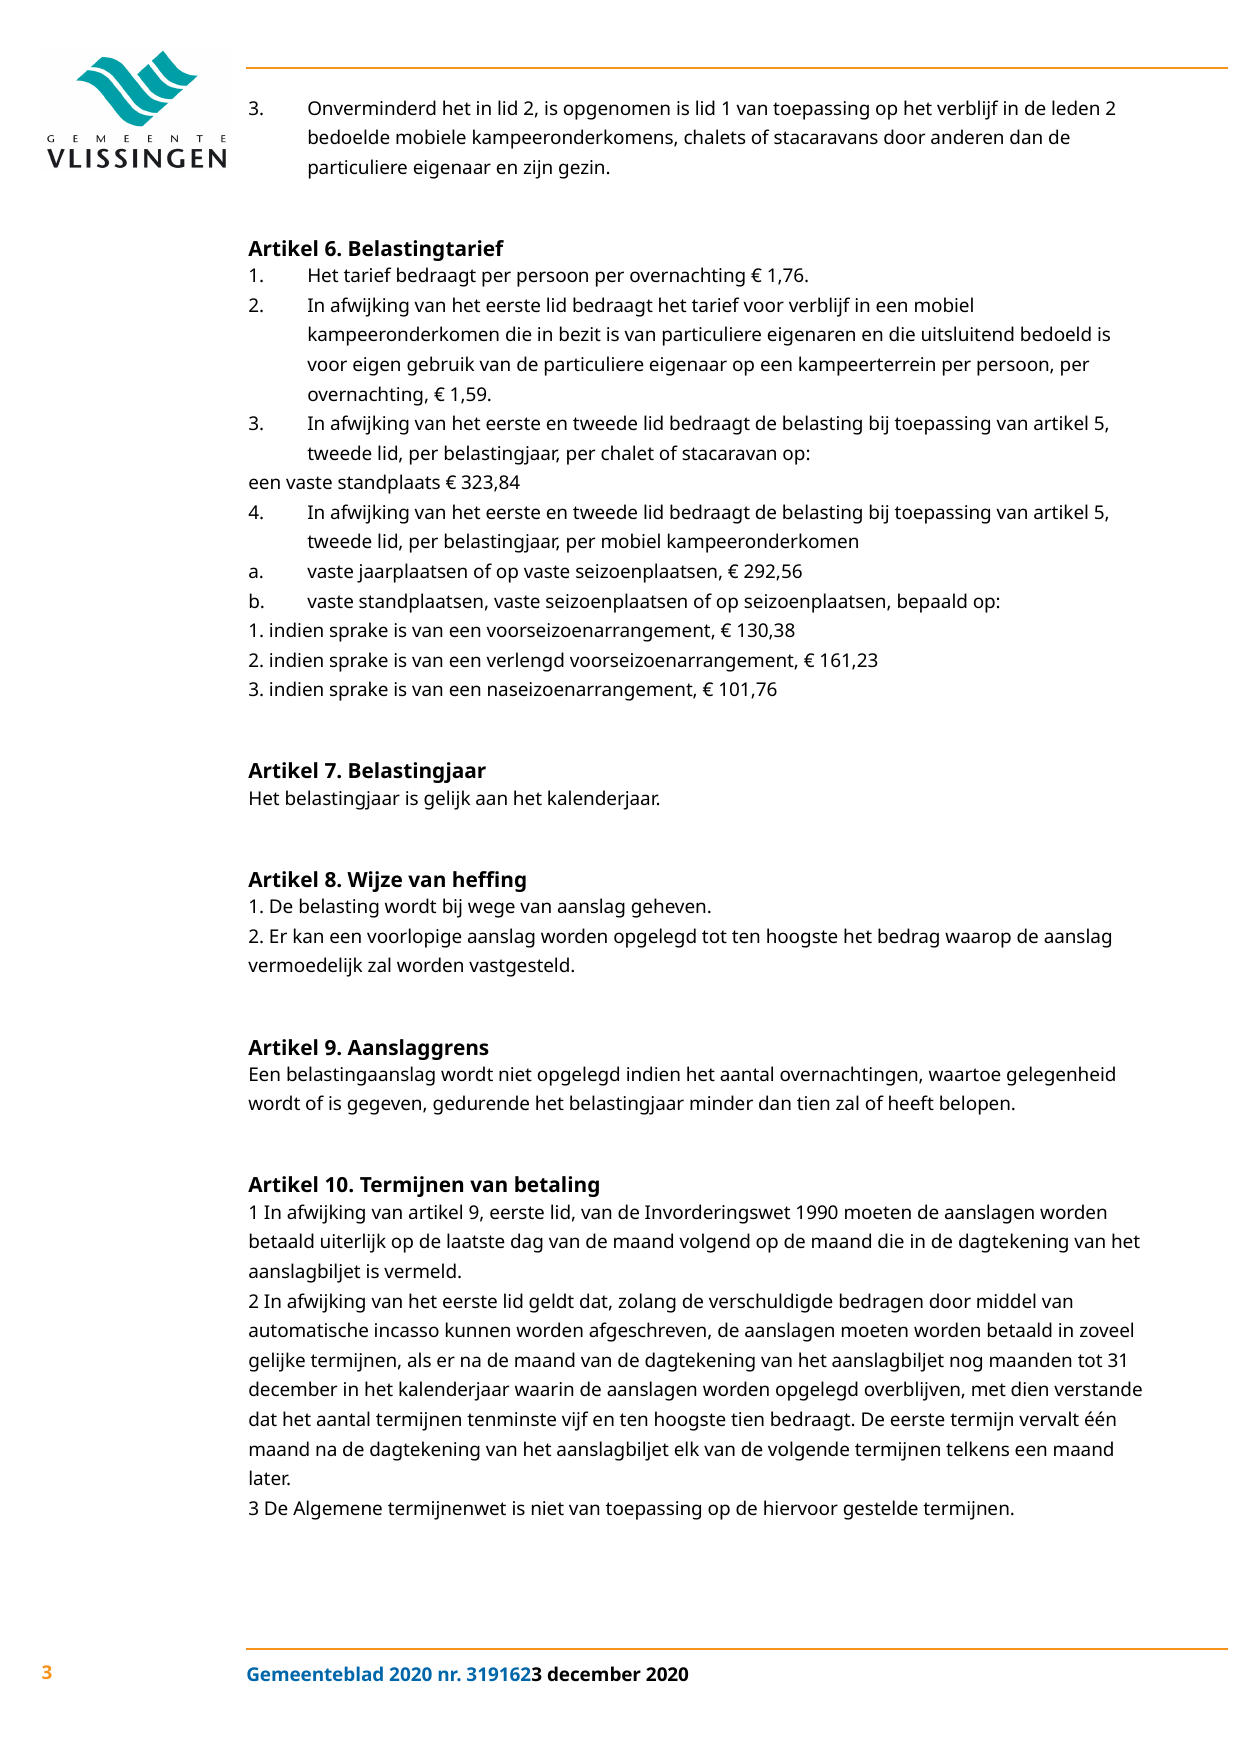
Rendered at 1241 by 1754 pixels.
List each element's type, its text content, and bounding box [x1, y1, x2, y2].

list vaste jaarplaatsen of op vaste seizoenplaatsen, € 292,56 [248, 558, 1152, 584]
text Een belastingaanslag wordt niet opgelegd indien het aantal overnachtingen, waartoe gelegenheid wordt of is gegeven, gedurende het belastingjaar minder dan tien zal of heeft belopen. [248, 1061, 1152, 1116]
text Artikel 10. Termijnen van betaling [248, 1171, 1152, 1199]
text Artikel 8. Wijze van heffing [248, 865, 1152, 893]
text 1. indien sprake is van een voorseizoenarrangement, € 130,38 [248, 617, 1152, 643]
text 2 In afwijking van het eerste lid geldt dat, zolang de verschuldigde bedragen door middel van automatische incasso kunnen worden afgeschreven, de aanslagen moeten worden betaald in zoveel gelijke termijnen, als er na de maand van de dagtekening van het aanslagbiljet nog maanden tot 31 december in het kalenderjaar waarin de aanslagen worden opgelegd overblijven, met dien verstande dat het aantal termijnen tenminste vijf en ten hoogste tien bedraagt. De eerste termijn vervalt één maand na de dagtekening van het aanslagbiljet elk van de volgende termijnen telkens een maand later. [248, 1288, 1152, 1491]
list In afwijking van het eerste en tweede lid bedraagt de belasting bij toepassing van artikel 5, tweede lid, per belastingjaar, per chalet of stacaravan op: [248, 410, 1152, 466]
picture [41, 47, 231, 172]
text 2. Er kan een voorlopige aanslag worden opgelegd tot ten hoogste het bedrag waarop de aanslag vermoedelijk zal worden vastgesteld. [248, 923, 1152, 978]
list In afwijking van het eerste lid bedraagt het tarief voor verblijf in een mobiel kampeeronderkomen die in bezit is van particuliere eigenaren en die uitsluitend bedoeld is voor eigen gebruik van de particuliere eigenaar op een kampeerterrein per persoon, per overnachting, € 1,59. [248, 292, 1152, 406]
text 1. De belasting wordt bij wege van aanslag geheven. [248, 893, 1152, 919]
list In afwijking van het eerste en tweede lid bedraagt de belasting bij toepassing van artikel 5, tweede lid, per belastingjaar, per mobiel kampeeronderkomen [248, 499, 1152, 554]
text Het belastingjaar is gelijk aan het kalenderjaar. [248, 785, 1152, 811]
list Onverminderd het in lid 2, is opgenomen is lid 1 van toepassing op het verblijf in de leden 2 bedoelde mobiele kampeeronderkomens, chalets of stacaravans door anderen dan de particuliere eigenaar en zijn gezin. [248, 95, 1152, 180]
text 3. indien sprake is van een naseizoenarrangement, € 101,76 [248, 677, 1152, 702]
text 1 In afwijking van artikel 9, eerste lid, van de Invorderingswet 1990 moeten de aanslagen worden betaald uiterlijk op de laatste dag van de maand volgend op de maand die in de dagtekening van het aanslagbiljet is vermeld. [248, 1199, 1152, 1284]
text Artikel 7. Belastingjaar [248, 757, 1152, 785]
text 3 De Algemene termijnenwet is niet van toepassing op de hiervoor gestelde termijnen. [248, 1495, 1152, 1521]
text Artikel 6. Belastingtarief [248, 234, 1152, 262]
text Artikel 9. Aanslaggrens [248, 1033, 1152, 1061]
text een vaste standplaats € 323,84 [248, 469, 1152, 495]
list vaste standplaatsen, vaste seizoenplaatsen of op seizoenplaatsen, bepaald op: [248, 588, 1152, 613]
list Het tarief bedraagt per persoon per overnachting € 1,76. [248, 262, 1152, 288]
text 2. indien sprake is van een verlengd voorseizoenarrangement, € 161,23 [248, 647, 1152, 673]
